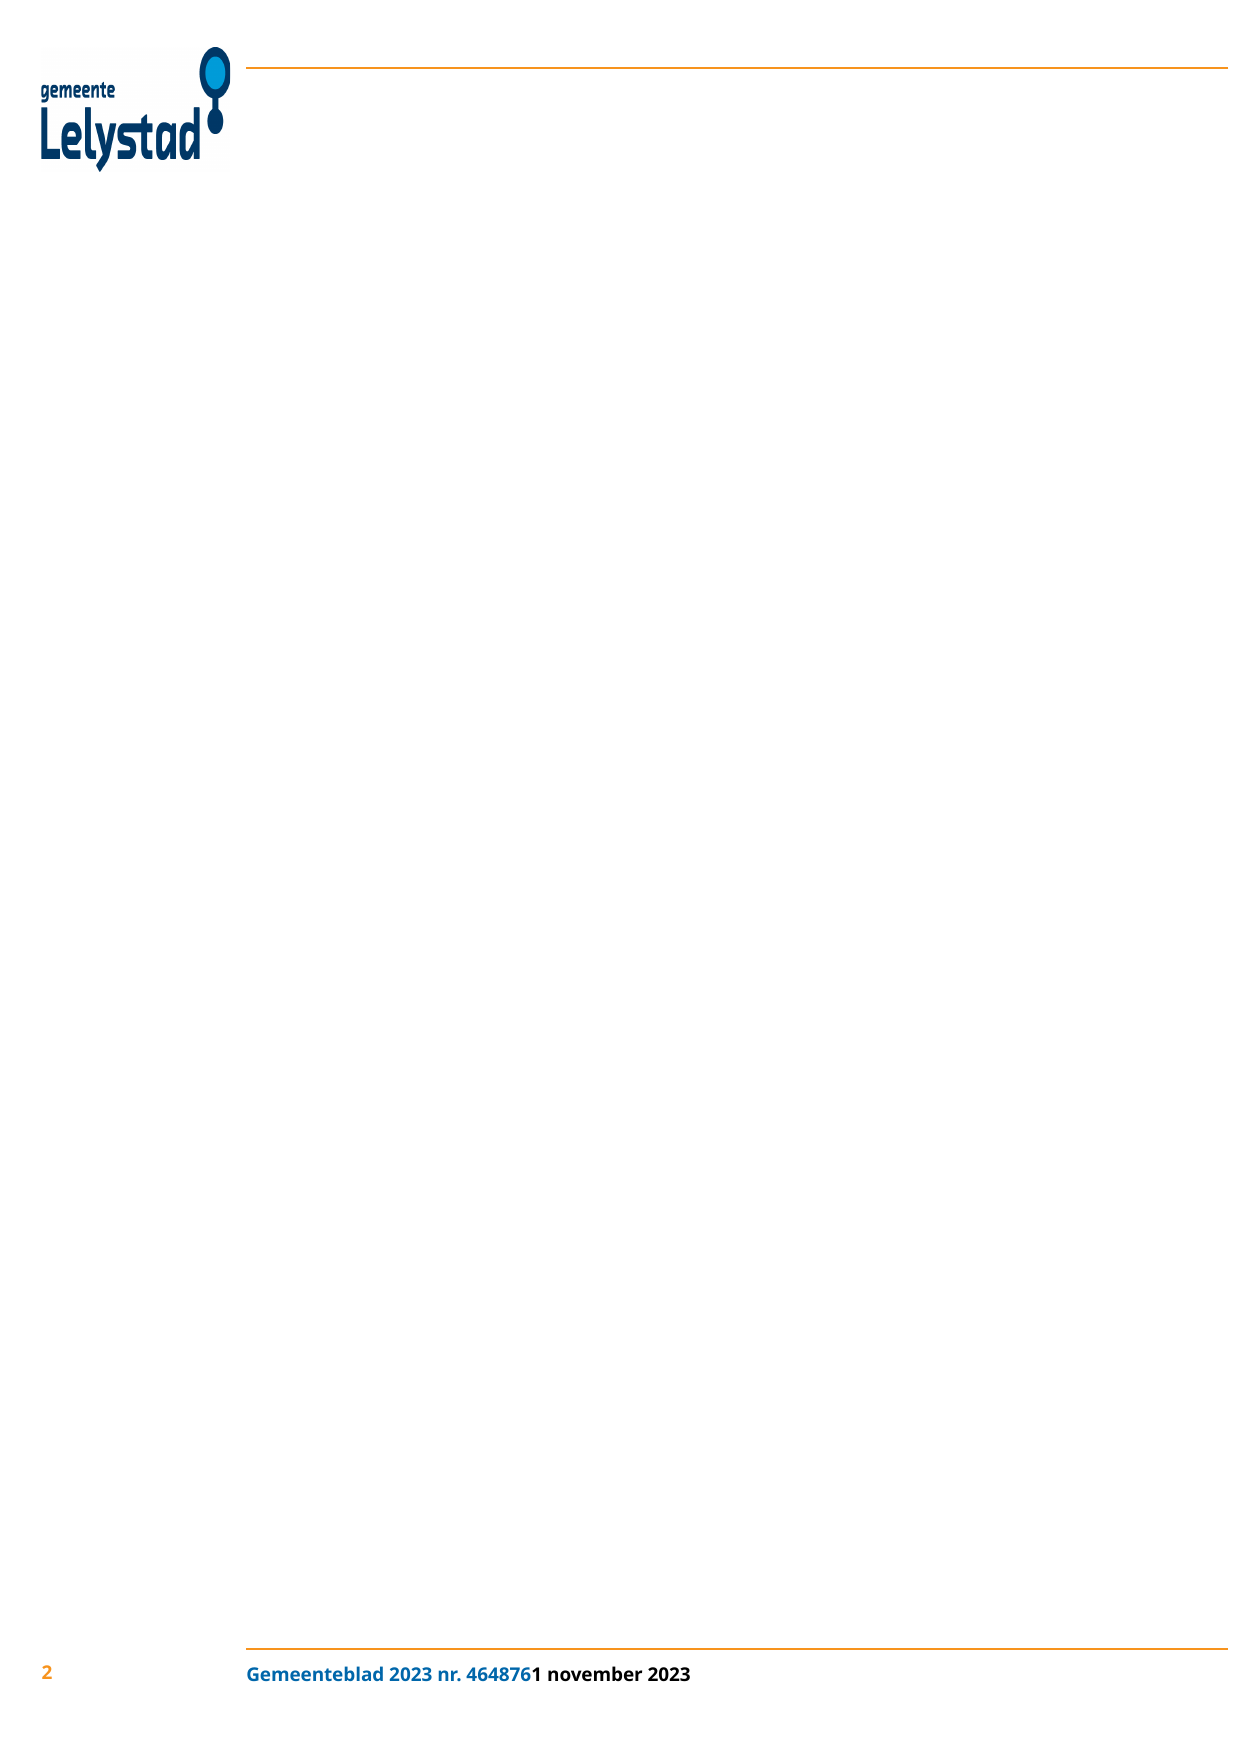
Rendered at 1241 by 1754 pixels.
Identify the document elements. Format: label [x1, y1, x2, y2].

picture [41, 47, 231, 172]
